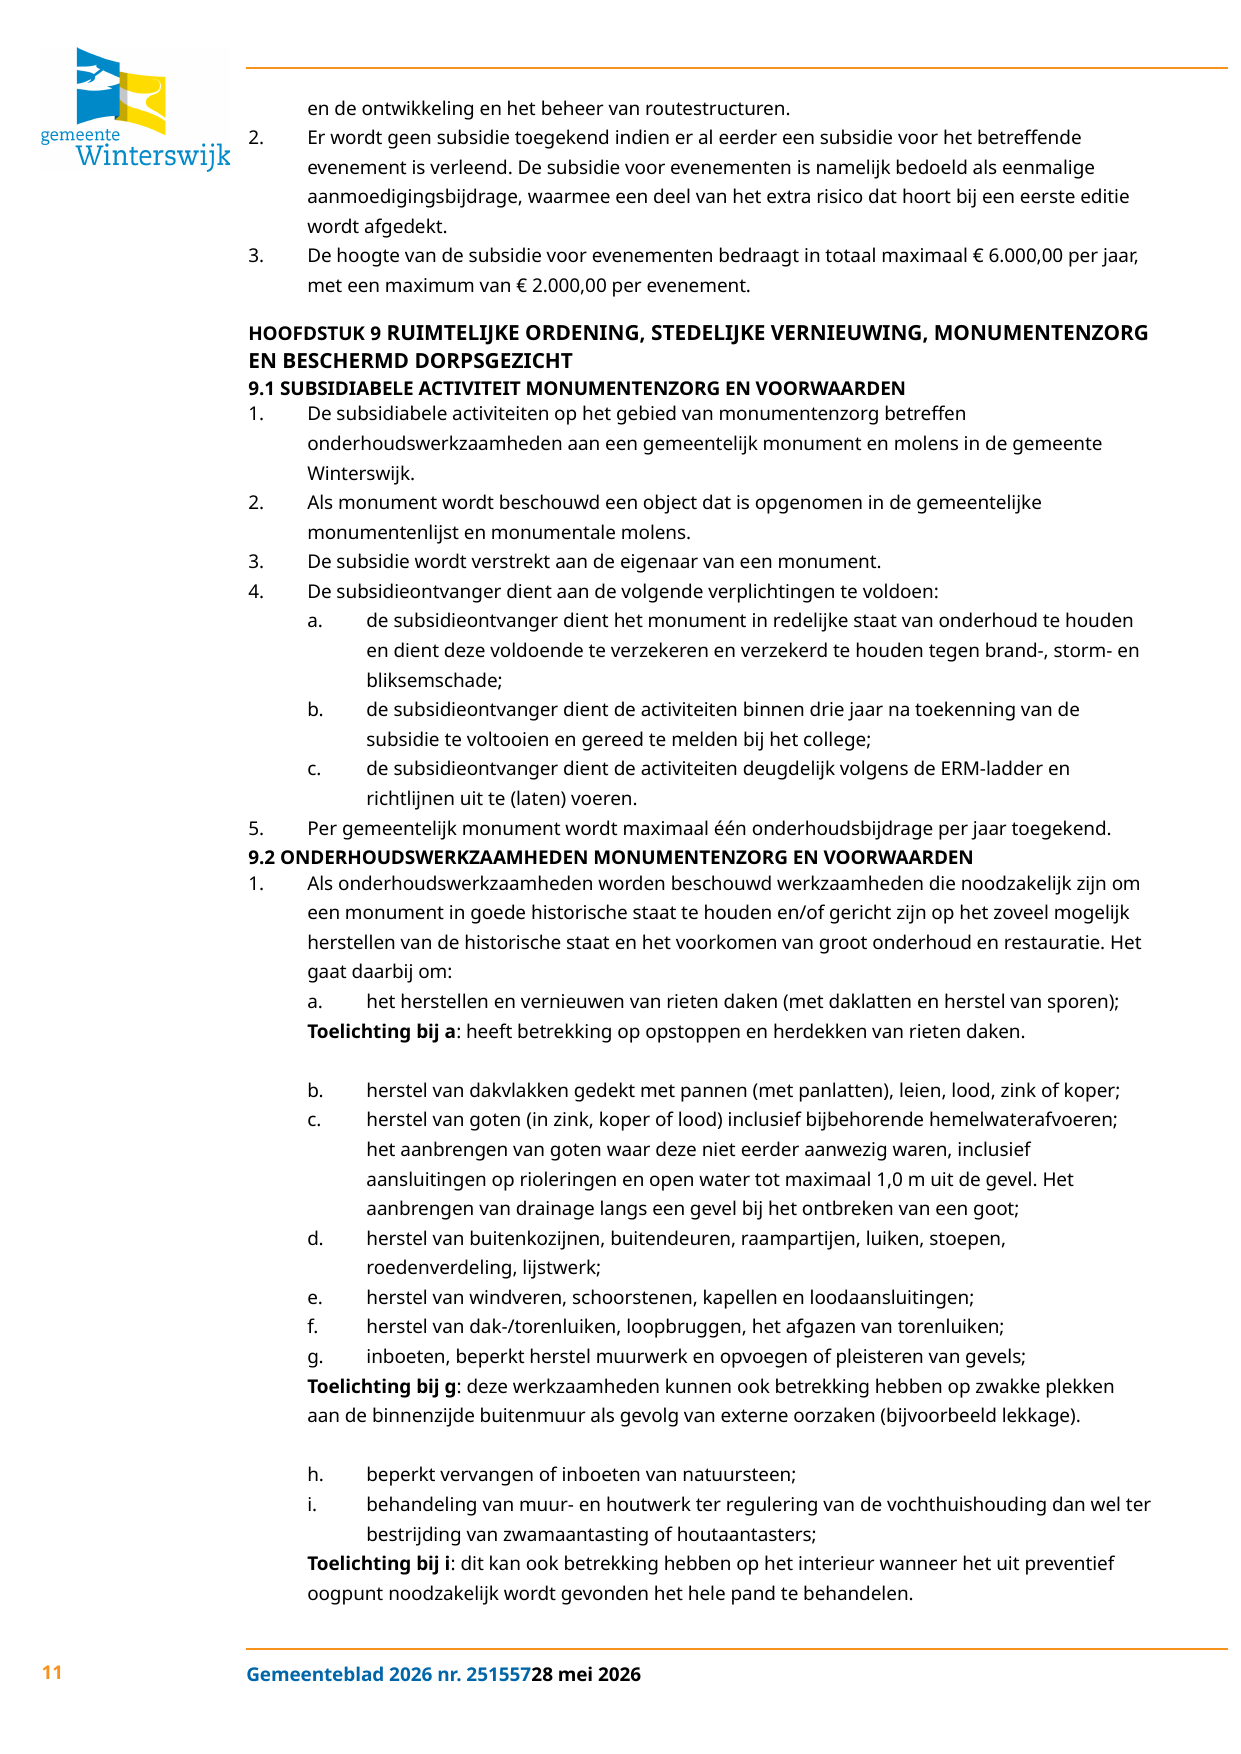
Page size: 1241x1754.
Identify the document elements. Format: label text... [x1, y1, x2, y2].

list Toelichting bij g: deze werkzaamheden kunnen ook betrekking hebben op zwakke plekken aan de binnenzijde buitenmuur als gevolg van externe oorzaken (bijvoorbeeld lekkage). [248, 1373, 1152, 1428]
text 9.1 SUBSIDIABELE ACTIVITEIT MONUMENTENZORG EN VOORWAARDEN [248, 375, 1152, 401]
list behandeling van muur- en houtwerk ter regulering van de vochthuishouding dan wel ter bestrijding van zwamaantasting of houtaantasters; [307, 1491, 1152, 1547]
text HOOFDSTUK 9 RUIMTELIJKE ORDENING, STEDELIJKE VERNIEUWING, MONUMENTENZORG EN BESCHERMD DORPSGEZICHT [248, 318, 1152, 375]
list De subsidie wordt verstrekt aan de eigenaar van een monument. [248, 548, 1152, 574]
list Er wordt geen subsidie toegekend indien er al eerder een subsidie voor het betreffende evenement is verleend. De subsidie voor evenementen is namelijk bedoeld als eenmalige aanmoedigingsbijdrage, waarmee een deel van het extra risico dat hoort bij een eerste editie wordt afgedekt. [248, 124, 1152, 239]
list Toelichting bij a: heeft betrekking op opstoppen en herdekken van rieten daken. [248, 1018, 1152, 1044]
text 9.2 ONDERHOUDSWERKZAAMHEDEN MONUMENTENZORG EN VOORWAARDEN [248, 844, 1152, 870]
list De subsidieontvanger dient aan de volgende verplichtingen te voldoen: [248, 578, 1152, 604]
list De subsidiabele activiteiten op het gebied van monumentenzorg betreffen onderhoudswerkzaamheden aan een gemeentelijk monument en molens in de gemeente Winterswijk. [248, 401, 1152, 485]
list de subsidieontvanger dient het monument in redelijke staat van onderhoud te houden en dient deze voldoende te verzekeren en verzekerd te houden tegen brand-, storm- en bliksemschade; [307, 608, 1152, 692]
list herstel van dakvlakken gedekt met pannen (met panlatten), leien, lood, zink of koper; [307, 1077, 1152, 1103]
list de subsidieontvanger dient de activiteiten binnen drie jaar na toekenning van de subsidie te voltooien en gereed te melden bij het college; [307, 696, 1152, 752]
list herstel van windveren, schoorstenen, kapellen en loodaansluitingen; [307, 1284, 1152, 1310]
list herstel van dak-/torenluiken, loopbruggen, het afgazen van torenluiken; [307, 1314, 1152, 1339]
list herstel van buitenkozijnen, buitendeuren, raampartijen, luiken, stoepen, roedenverdeling, lijstwerk; [307, 1225, 1152, 1280]
list inboeten, beperkt herstel muurwerk en opvoegen of pleisteren van gevels; [307, 1343, 1152, 1369]
list en de ontwikkeling en het beheer van routestructuren. [248, 95, 1152, 121]
list Toelichting bij i: dit kan ook betrekking hebben op het interieur wanneer het uit preventief oogpunt noodzakelijk wordt gevonden het hele pand te behandelen. [248, 1550, 1152, 1606]
list Als monument wordt beschouwd een object dat is opgenomen in de gemeentelijke monumentenlijst en monumentale molens. [248, 489, 1152, 544]
list De hoogte van de subsidie voor evenementen bedraagt in totaal maximaal € 6.000,00 per jaar, met een maximum van € 2.000,00 per evenement. [248, 243, 1152, 298]
list het herstellen en vernieuwen van rieten daken (met daklatten en herstel van sporen); [307, 988, 1152, 1014]
list de subsidieontvanger dient de activiteiten deugdelijk volgens de ERM-ladder en richtlijnen uit te (laten) voeren. [307, 756, 1152, 811]
list Als onderhoudswerkzaamheden worden beschouwd werkzaamheden die noodzakelijk zijn om een monument in goede historische staat te houden en/of gericht zijn op het zoveel mogelijk herstellen van de historische staat en het voorkomen van groot onderhoud en restauratie. Het gaat daarbij om: [248, 870, 1152, 984]
picture [225, 153, 231, 162]
list beperkt vervangen of inboeten van natuursteen; [307, 1462, 1152, 1487]
picture [41, 47, 231, 172]
list Per gemeentelijk monument wordt maximaal één onderhoudsbijdrage per jaar toegekend. [248, 815, 1152, 840]
list herstel van goten (in zink, koper of lood) inclusief bijbehorende hemelwaterafvoeren; het aanbrengen van goten waar deze niet eerder aanwezig waren, inclusief aansluitingen op rioleringen en open water tot maximaal 1,0 m uit de gevel. Het aanbrengen van drainage langs een gevel bij het ontbreken van een goot; [307, 1107, 1152, 1221]
